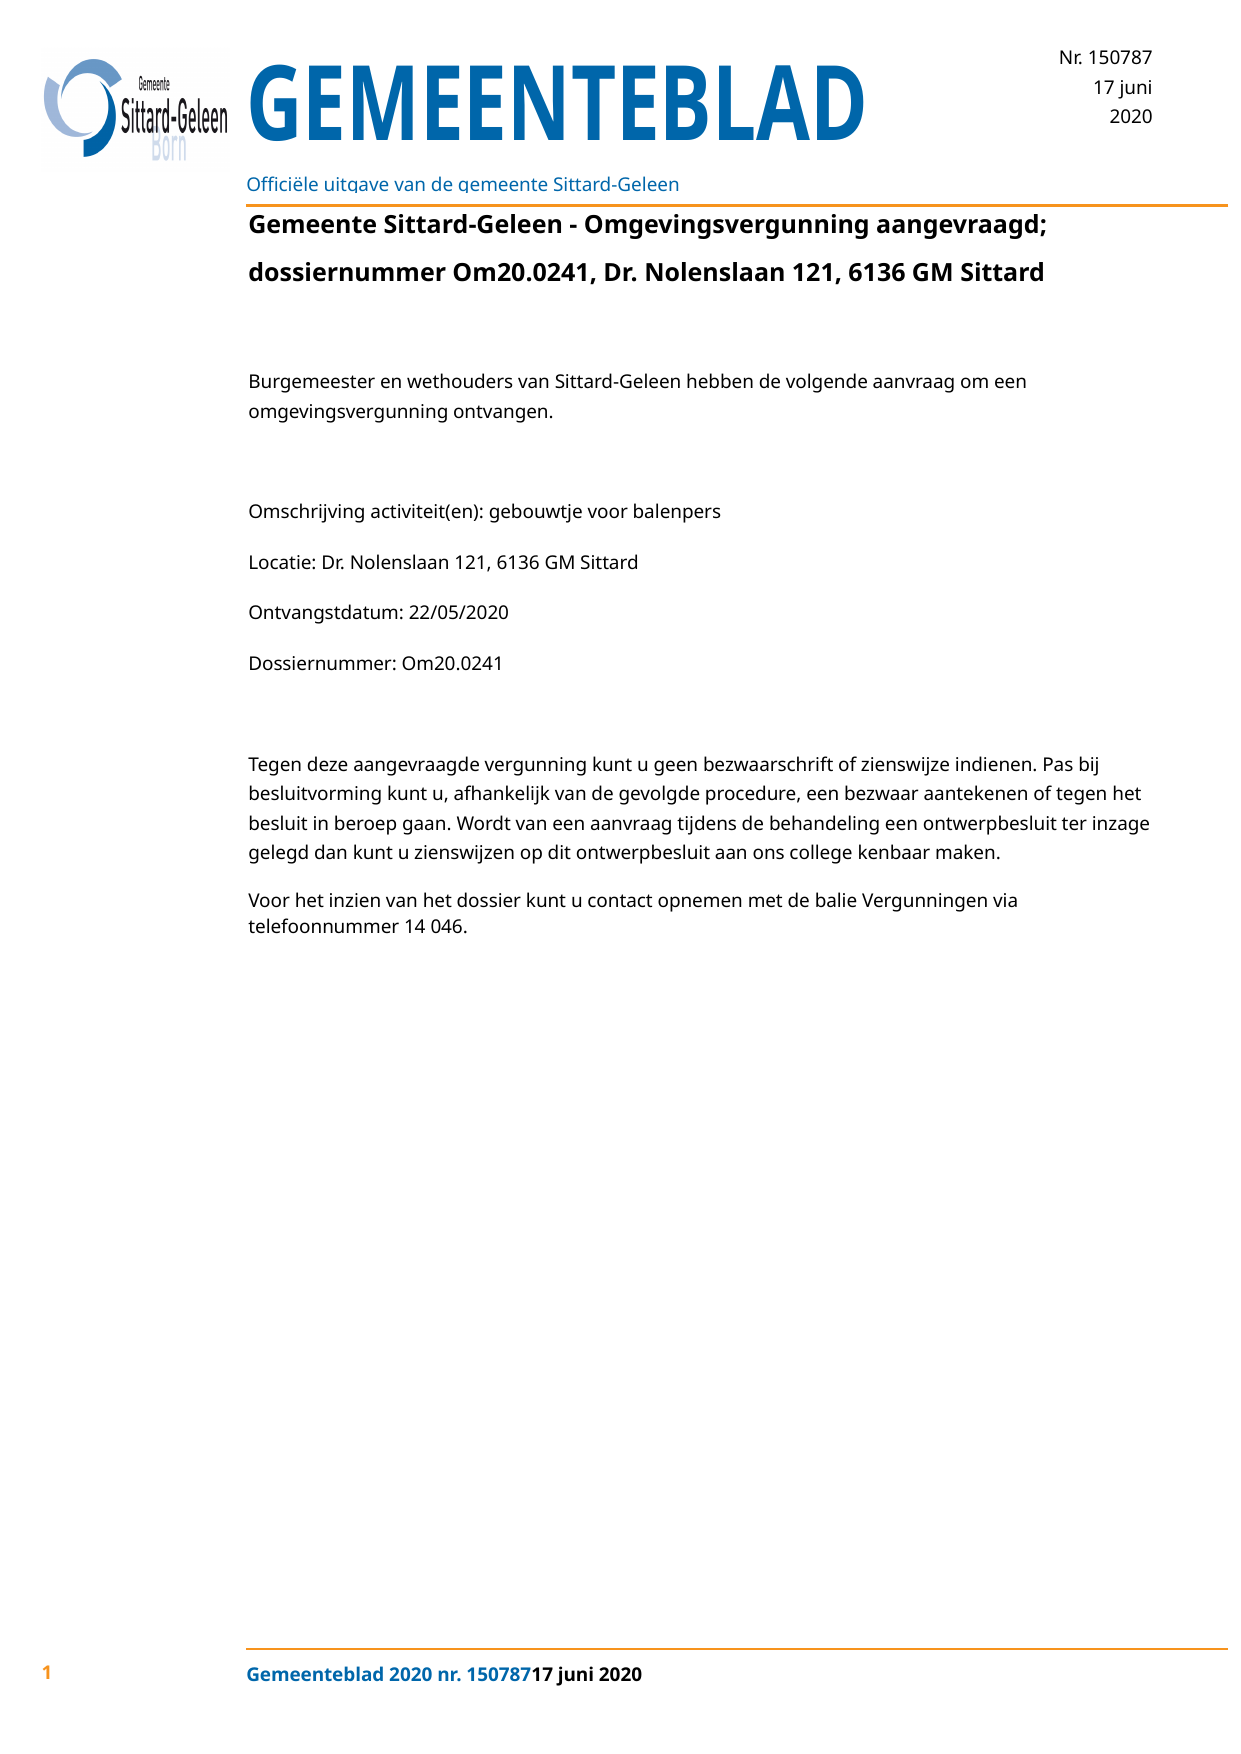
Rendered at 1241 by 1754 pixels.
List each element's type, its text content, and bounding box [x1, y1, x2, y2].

picture [41, 47, 231, 172]
text Dossiernummer: Om20.0241 [248, 650, 1152, 676]
text Voor het inzien van het dossier kunt u contact opnemen met de balie Vergunningen via telefoonnummer 14 046. [248, 887, 1152, 939]
text Ontvangstdatum: 22/05/2020 [248, 599, 1152, 625]
text Tegen deze aangevraagde vergunning kunt u geen bezwaarschrift of zienswijze indienen. Pas bij besluitvorming kunt u, afhankelijk van de gevolgde procedure, een bezwaar aantekenen of tegen het besluit in beroep gaan. Wordt van een aanvraag tijdens de behandeling een ontwerpbesluit ter inzage gelegd dan kunt u zienswijzen op dit ontwerpbesluit aan ons college kenbaar maken. [248, 751, 1152, 865]
text Locatie: Dr. Nolenslaan 121, 6136 GM Sittard [248, 549, 1152, 575]
text Burgemeester en wethouders van Sittard-Geleen hebben de volgende aanvraag om een omgevingsvergunning ontvangen. [248, 368, 1152, 424]
text Omschrijving activiteit(en): gebouwtje voor balenpers [248, 499, 1152, 524]
text Gemeente Sittard-Geleen - Omgevingsvergunning aangevraagd; dossiernummer Om20.0241, Dr. Nolenslaan 121, 6136 GM Sittard [248, 207, 1152, 288]
